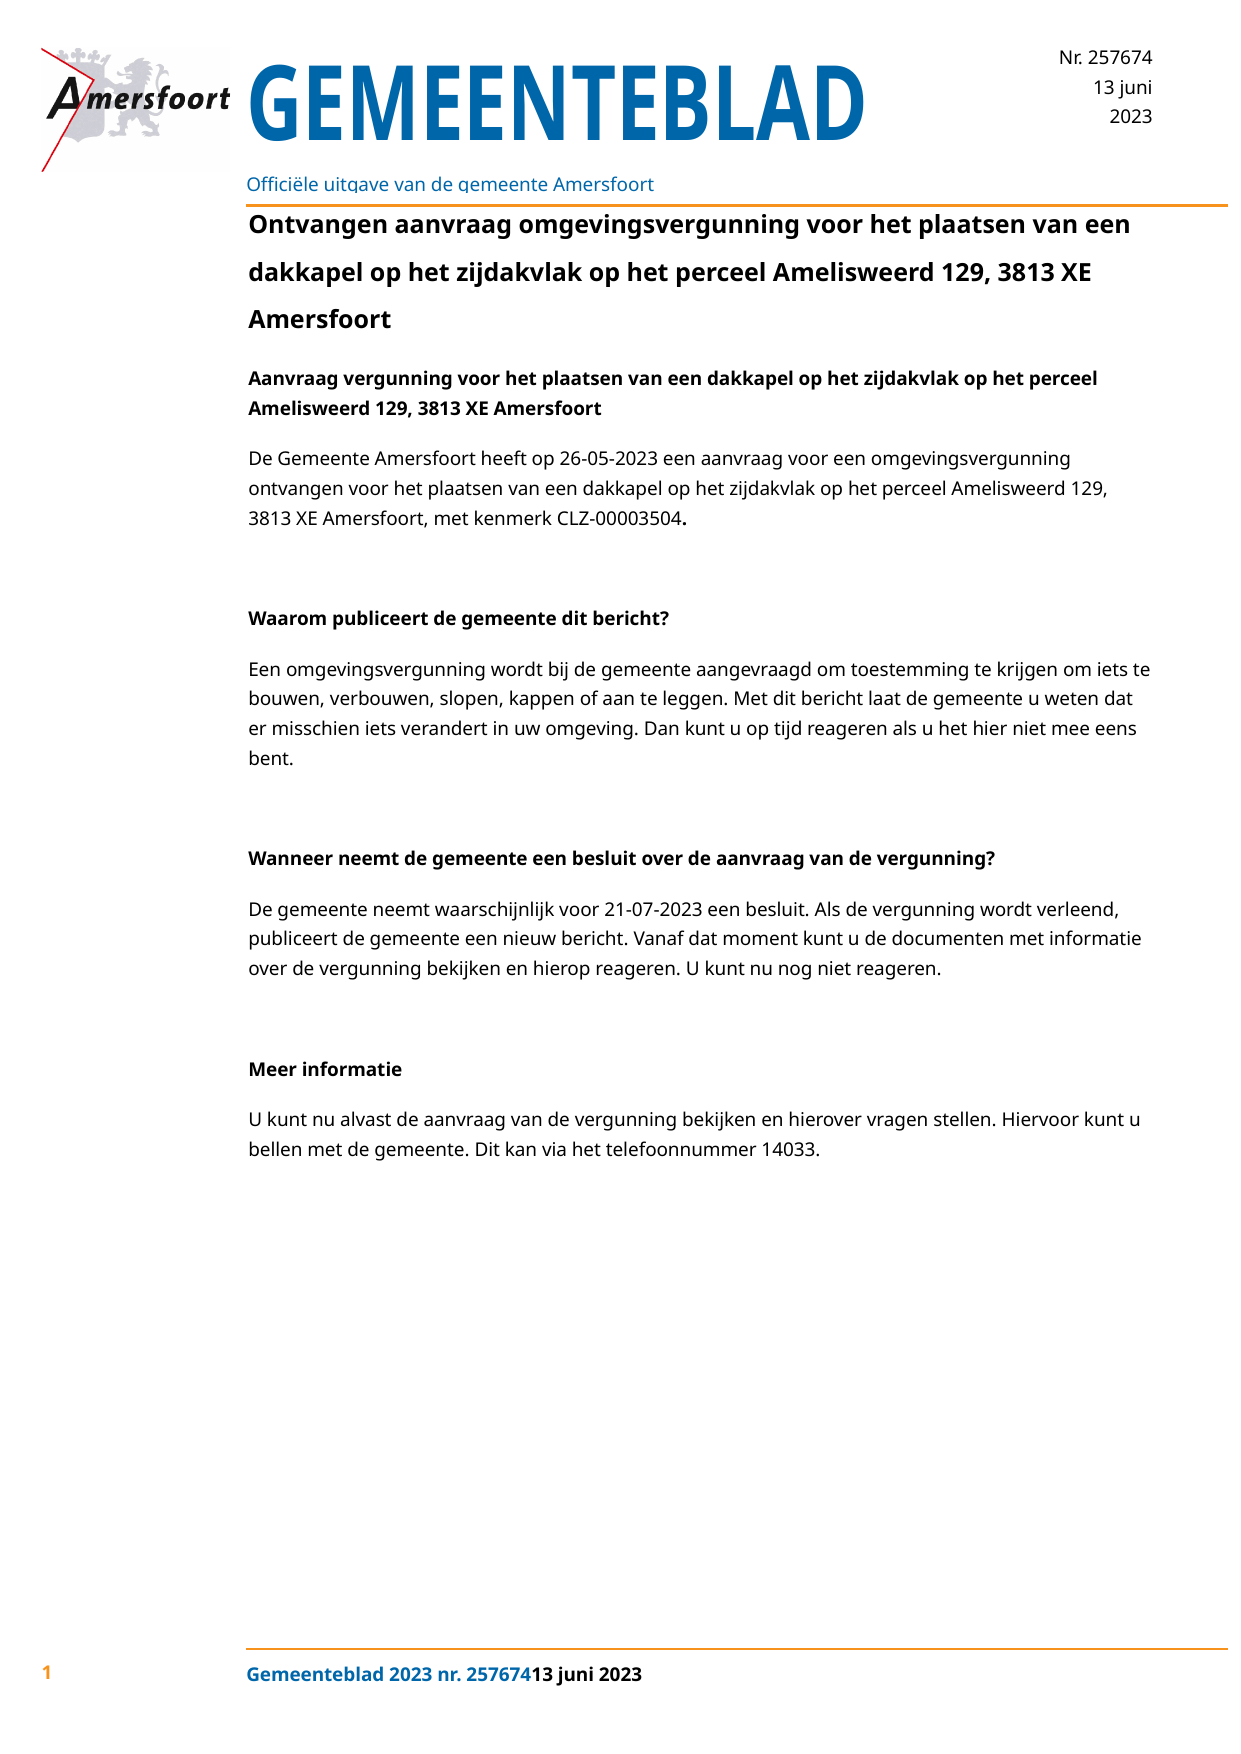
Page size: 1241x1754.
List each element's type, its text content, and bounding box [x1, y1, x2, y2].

text De gemeente neemt waarschijnlijk voor 21-07-2023 een besluit. Als de vergunning wordt verleend, publiceert de gemeente een nieuw bericht. Vanaf dat moment kunt u de documenten met informatie over de vergunning bekijken en hierop reageren. U kunt nu nog niet reageren. [248, 896, 1152, 981]
text Aanvraag vergunning voor het plaatsen van een dakkapel op het zijdakvlak op het perceel Amelisweerd 129, 3813 XE Amersfoort [248, 366, 1152, 421]
text U kunt nu alvast de aanvraag van de vergunning bekijken en hierover vragen stellen. Hiervoor kunt u bellen met de gemeente. Dit kan via het telefoonnummer 14033. [248, 1106, 1152, 1162]
text Meer informatie [248, 1056, 1152, 1082]
picture [41, 47, 231, 172]
text Waarom publiceert de gemeente dit bericht? [248, 606, 1152, 631]
text Wanneer neemt de gemeente een besluit over de aanvraag van de vergunning? [248, 846, 1152, 871]
text Ontvangen aanvraag omgevingsvergunning voor het plaatsen van een dakkapel op het zijdakvlak op het perceel Amelisweerd 129, 3813 XE Amersfoort [248, 207, 1152, 336]
text Een omgevingsvergunning wordt bij de gemeente aangevraagd om toestemming te krijgen om iets te bouwen, verbouwen, slopen, kappen of aan te leggen. Met dit bericht laat de gemeente u weten dat er misschien iets verandert in uw omgeving. Dan kunt u op tijd reageren als u het hier niet mee eens bent. [248, 656, 1152, 770]
text De Gemeente Amersfoort heeft op 26-05-2023 een aanvraag voor een omgevingsvergunning ontvangen voor het plaatsen van een dakkapel op het zijdakvlak op het perceel Amelisweerd 129, 3813 XE Amersfoort, met kenmerk CLZ-00003504. [248, 446, 1152, 530]
